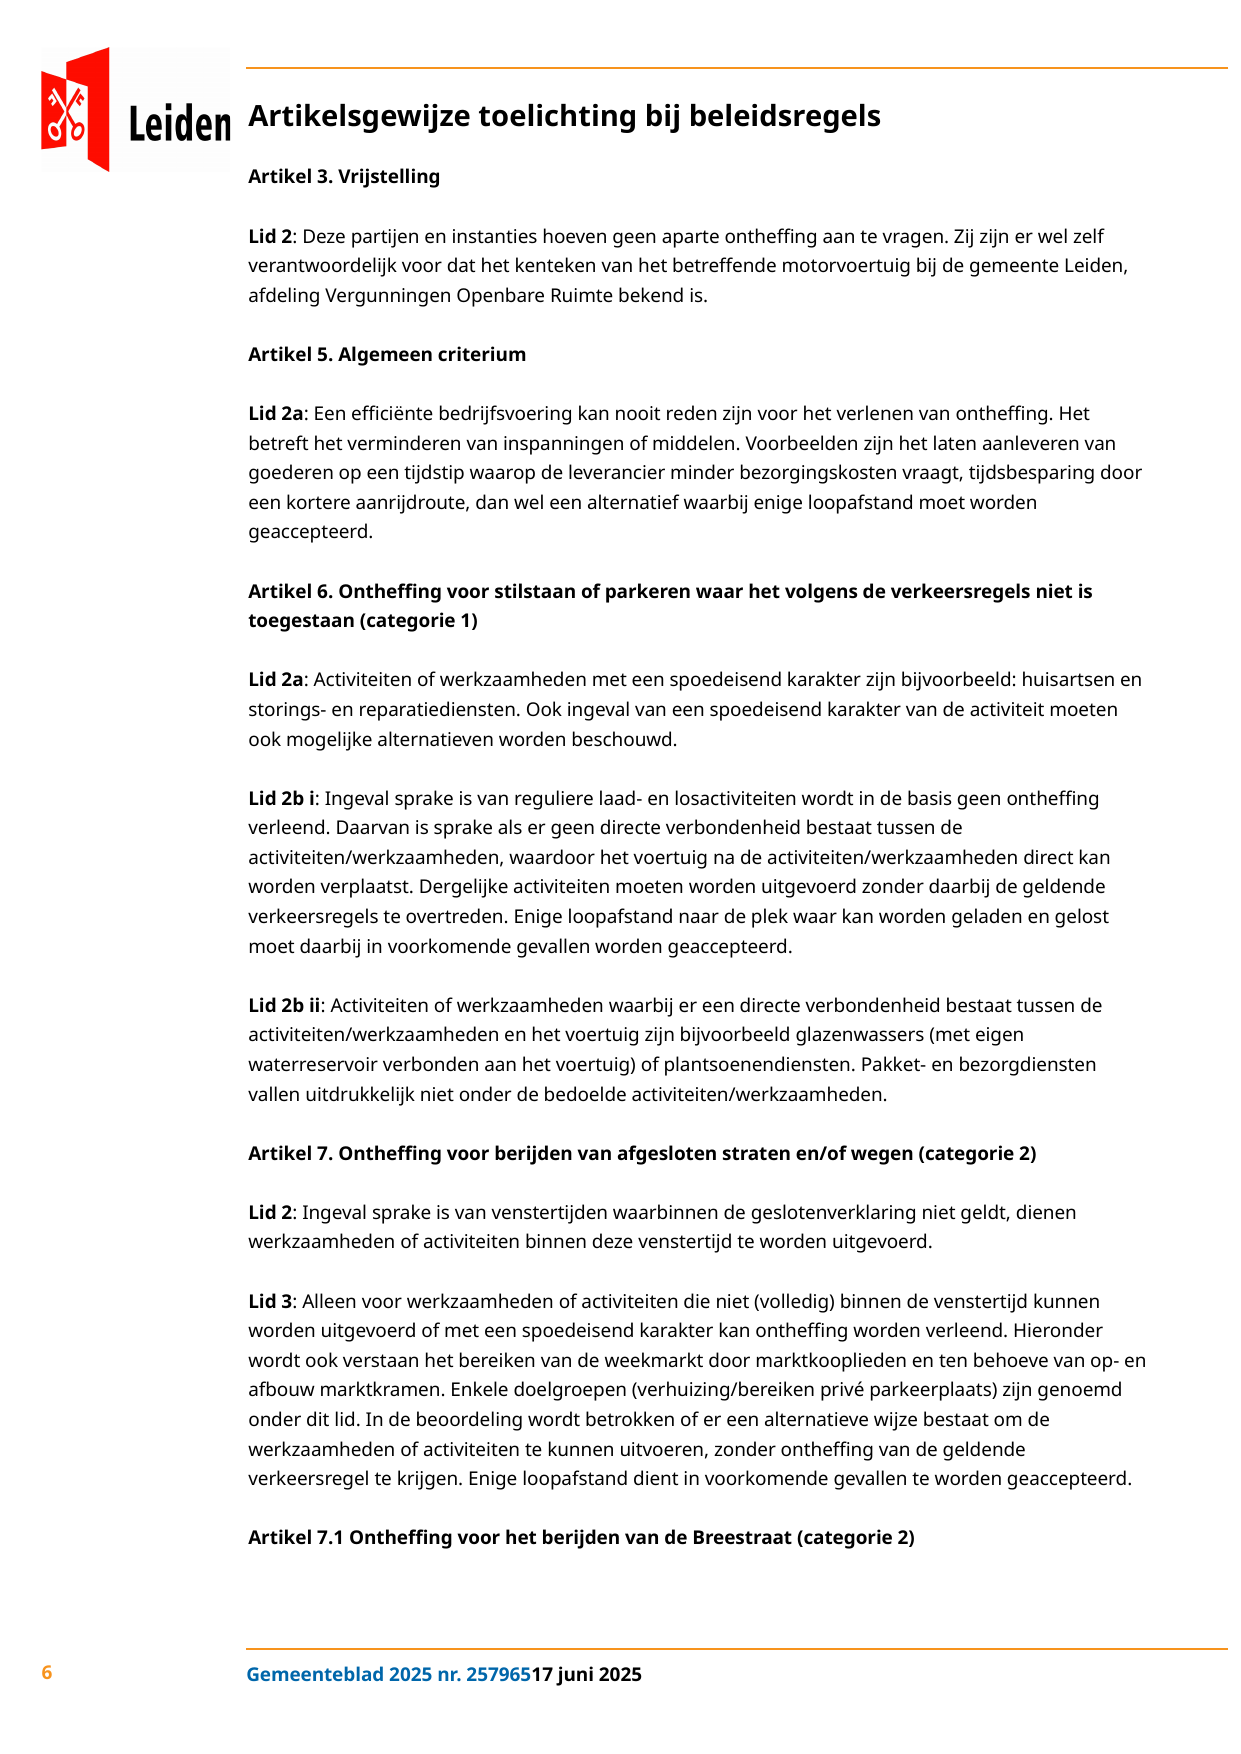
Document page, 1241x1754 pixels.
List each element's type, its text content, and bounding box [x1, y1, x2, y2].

text Lid 2a: Een efficiënte bedrijfsvoering kan nooit reden zijn voor het verlenen van ontheffing. Het betreft het verminderen van inspanningen of middelen. Voorbeelden zijn het laten aanleveren van goederen op een tijdstip waarop de leverancier minder bezorgingskosten vraagt, tijdsbesparing door een kortere aanrijdroute, dan wel een alternatief waarbij enige loopafstand moet worden geaccepteerd. [248, 400, 1152, 544]
text Lid 2b ii: Activiteiten of werkzaamheden waarbij er een directe verbondenheid bestaat tussen de activiteiten/werkzaamheden en het voertuig zijn bijvoorbeeld glazenwassers (met eigen waterreservoir verbonden aan het voertuig) of plantsoenendiensten. Pakket- en bezorgdiensten vallen uitdrukkelijk niet onder de bedoelde activiteiten/werkzaamheden. [248, 992, 1152, 1106]
text Artikel 7. Ontheffing voor berijden van afgesloten straten en/of wegen (categorie 2) [248, 1140, 1152, 1166]
text Lid 2a: Activiteiten of werkzaamheden met een spoedeisend karakter zijn bijvoorbeeld: huisartsen en storings- en reparatiediensten. Ook ingeval van een spoedeisend karakter van de activiteit moeten ook mogelijke alternatieven worden beschouwd. [248, 667, 1152, 751]
text Artikelsgewijze toelichting bij beleidsregels [248, 95, 1152, 134]
text Lid 2b i: Ingeval sprake is van reguliere laad- en losactiviteiten wordt in de basis geen ontheffing verleend. Daarvan is sprake als er geen directe verbondenheid bestaat tussen de activiteiten/werkzaamheden, waardoor het voertuig na de activiteiten/werkzaamheden direct kan worden verplaatst. Dergelijke activiteiten moeten worden uitgevoerd zonder daarbij de geldende verkeersregels te overtreden. Enige loopafstand naar de plek waar kan worden geladen en gelost moet daarbij in voorkomende gevallen worden geaccepteerd. [248, 785, 1152, 958]
text Artikel 7.1 Ontheffing voor het berijden van de Breestraat (categorie 2) [248, 1524, 1152, 1550]
text Artikel 3. Vrijstelling [248, 164, 1152, 189]
text Lid 3: Alleen voor werkzaamheden of activiteiten die niet (volledig) binnen de venstertijd kunnen worden uitgevoerd of met een spoedeisend karakter kan ontheffing worden verleend. Hieronder wordt ook verstaan het bereiken van de weekmarkt door marktkooplieden en ten behoeve van op- en afbouw marktkramen. Enkele doelgroepen (verhuizing/bereiken privé parkeerplaats) zijn genoemd onder dit lid. In de beoordeling wordt betrokken of er een alternatieve wijze bestaat om de werkzaamheden of activiteiten te kunnen uitvoeren, zonder ontheffing van de geldende verkeersregel te krijgen. Enige loopafstand dient in voorkomende gevallen te worden geaccepteerd. [248, 1288, 1152, 1491]
text Artikel 6. Ontheffing voor stilstaan of parkeren waar het volgens de verkeersregels niet is toegestaan (categorie 1) [248, 578, 1152, 633]
text Lid 2: Ingeval sprake is van venstertijden waarbinnen de geslotenverklaring niet geldt, dienen werkzaamheden of activiteiten binnen deze venstertijd te worden uitgevoerd. [248, 1199, 1152, 1254]
picture [41, 47, 231, 172]
text Lid 2: Deze partijen en instanties hoeven geen aparte ontheffing aan te vragen. Zij zijn er wel zelf verantwoordelijk voor dat het kenteken van het betreffende motorvoertuig bij de gemeente Leiden, afdeling Vergunningen Openbare Ruimte bekend is. [248, 223, 1152, 308]
text Artikel 5. Algemeen criterium [248, 341, 1152, 367]
